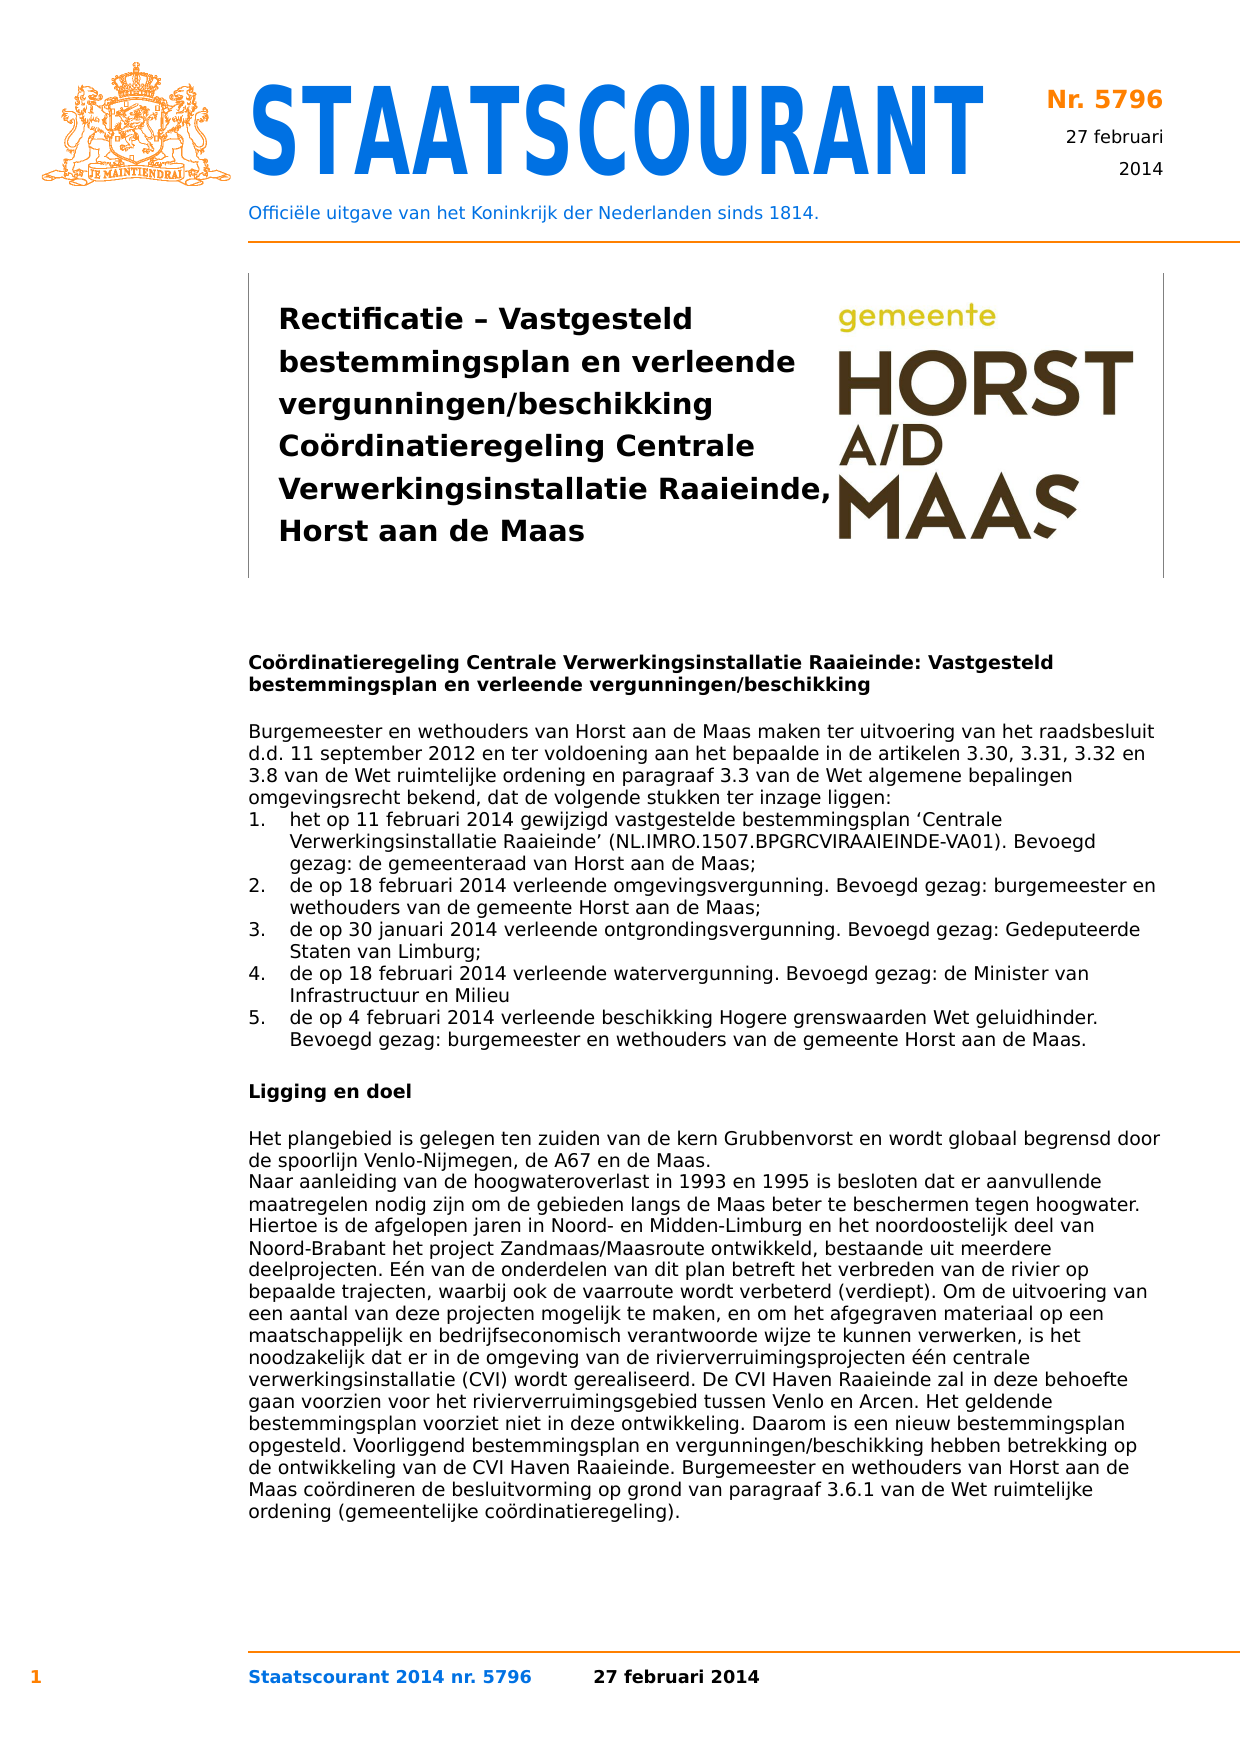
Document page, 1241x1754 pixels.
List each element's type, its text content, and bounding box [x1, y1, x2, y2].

table_cell 27 februari [998, 121, 1240, 153]
text Naar aanleiding van de hoogwateroverlast in 1993 en 1995 is besloten dat er aanvullende maatregelen nodig zijn om de gebieden langs de Maas beter te beschermen tegen hoogwater. Hiertoe is de afgelopen jaren in Noord- en Midden-Limburg en het noordoostelijk deel van Noord-Brabant het project Zandmaas/Maasroute ontwikkeld, bestaande uit meerdere deelprojecten. Eén van de onderdelen van dit plan betreft het verbreden van de rivier op bepaalde trajecten, waarbij ook de vaarroute wordt verbeterd (verdiept). Om de uitvoering van een aantal van deze projecten mogelijk te maken, en om het afgegraven materiaal op een maatschappelijk en bedrijfseconomisch verantwoorde wijze te kunnen verwerken, is het noodzakelijk dat er in de omgeving van de rivierverruimingsprojecten één centrale verwerkingsinstallatie (CVI) wordt gerealiseerd. De CVI Haven Raaieinde zal in deze behoefte gaan voorzien voor het rivierverruimingsgebied tussen Venlo en Arcen. Het geldende bestemmingsplan voorziet niet in deze ontwikkeling. Daarom is een nieuw bestemmingsplan opgesteld. Voorliggend bestemmingsplan en vergunningen/beschikking hebben betrekking op de ontwikkeling van de CVI Haven Raaieinde. Burgemeester en wethouders van Horst aan de Maas coördineren de besluitvorming op grond van paragraaf 3.6.1 van de Wet ruimtelijke ordening (gemeentelijke coördinatieregeling). [248, 1171, 1163, 1523]
subtitle Rectificatie – Vastgesteld bestemmingsplan en verleende vergunningen/beschikking Coördinatieregeling Centrale Verwerkingsinstallatie Raaieinde, Horst aan de Maas [249, 273, 1163, 578]
table_cell Officiële uitgave van het Koninkrijk der Nederlanden sinds 1814. [248, 203, 1240, 241]
picture [41, 62, 231, 186]
text 3. de op 30 januari 2014 verleende ontgrondingsvergunning. Bevoegd gezag: Gedeputeerde Staten van Limburg; [248, 919, 1163, 963]
text 4. de op 18 februari 2014 verleende watervergunning. Bevoegd gezag: de Minister van Infrastructuur en Milieu [248, 963, 1163, 1007]
text 1. het op 11 februari 2014 gewijzigd vastgestelde bestemmingsplan ‘Centrale Verwerkingsinstallatie Raaieinde’ (NL.IMRO.1507.BPGRCVIRAAIEINDE-VA01). Bevoegd gezag: de gemeenteraad van Horst aan de Maas; [248, 809, 1163, 875]
picture [838, 302, 1134, 539]
subtitle Ligging en doel [248, 1081, 1163, 1102]
table_header Nr. 5796 [998, 62, 1240, 121]
table_header STAATSCOURANT [248, 62, 998, 203]
table_header [25, 62, 248, 241]
table_cell 2014 [998, 153, 1240, 203]
text Het plangebied is gelegen ten zuiden van de kern Grubbenvorst en wordt globaal begrensd door de spoorlijn Venlo-Nijmegen, de A67 en de Maas. [248, 1127, 1163, 1171]
text 2. de op 18 februari 2014 verleende omgevingsvergunning. Bevoegd gezag: burgemeester en wethouders van de gemeente Horst aan de Maas; [248, 875, 1163, 919]
subtitle Coördinatieregeling Centrale Verwerkingsinstallatie Raaieinde: Vastgesteld bestemmingsplan en verleende vergunningen/beschikking [248, 652, 1163, 696]
text Burgemeester en wethouders van Horst aan de Maas maken ter uitvoering van het raadsbesluit d.d. 11 september 2012 en ter voldoening aan het bepaalde in de artikelen 3.30, 3.31, 3.32 en 3.8 van de Wet ruimtelijke ordening en paragraaf 3.3 van de Wet algemene bepalingen omgevingsrecht bekend, dat de volgende stukken ter inzage liggen: [248, 721, 1163, 809]
text 5. de op 4 februari 2014 verleende beschikking Hogere grenswaarden Wet geluidhinder. Bevoegd gezag: burgemeester en wethouders van de gemeente Horst aan de Maas. [248, 1007, 1163, 1051]
